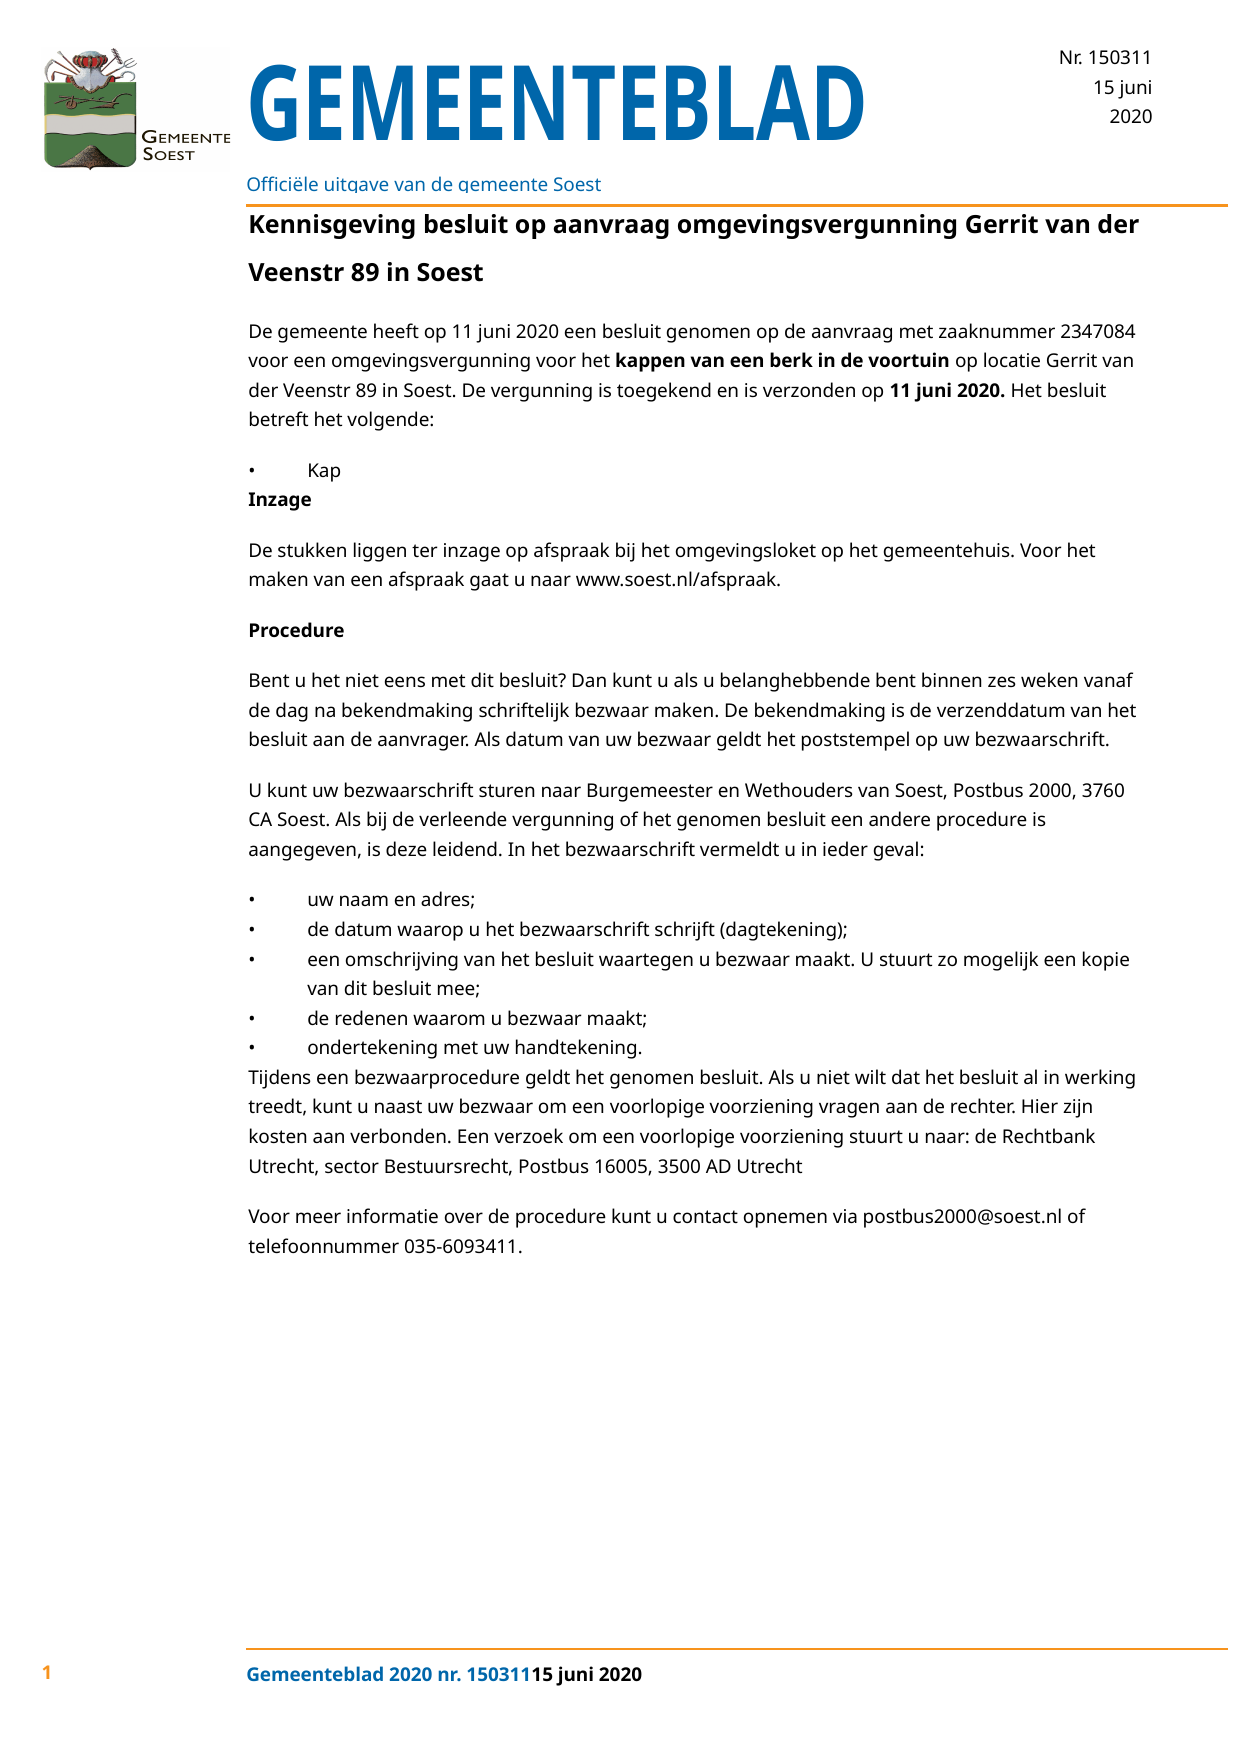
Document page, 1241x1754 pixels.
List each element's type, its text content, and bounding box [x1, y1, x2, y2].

text Voor meer informatie over de procedure kunt u contact opnemen via postbus2000@soest.nl of telefoonnummer 035-6093411. [248, 1203, 1152, 1259]
text Bent u het niet eens met dit besluit? Dan kunt u als u belanghebbende bent binnen zes weken vanaf de dag na bekendmaking schriftelijk bezwaar maken. De bekendmaking is de verzenddatum van het besluit aan de aanvrager. Als datum van uw bezwaar geldt het poststempel op uw bezwaarschrift. [248, 667, 1152, 752]
text Procedure [248, 617, 1152, 643]
list Kap [248, 457, 1152, 483]
text De gemeente heeft op 11 juni 2020 een besluit genomen op de aanvraag met zaaknummer 2347084 voor een omgevingsvergunning voor het kappen van een berk in de voortuin op locatie Gerrit van der Veenstr 89 in Soest. De vergunning is toegekend en is verzonden op 11 juni 2020. Het besluit betreft het volgende: [248, 318, 1152, 432]
list de redenen waarom u bezwaar maakt; [248, 1005, 1152, 1031]
picture [41, 47, 231, 172]
list een omschrijving van het besluit waartegen u bezwaar maakt. U stuurt zo mogelijk een kopie van dit besluit mee; [248, 946, 1152, 1001]
text Kennisgeving besluit op aanvraag omgevingsvergunning Gerrit van der Veenstr 89 in Soest [248, 207, 1152, 288]
list uw naam en adres; [248, 887, 1152, 912]
text De stukken liggen ter inzage op afspraak bij het omgevingsloket op het gemeentehuis. Voor het maken van een afspraak gaat u naar www.soest.nl/afspraak. [248, 537, 1152, 592]
list ondertekening met uw handtekening. [248, 1034, 1152, 1060]
text Inzage [248, 487, 1152, 512]
text Tijdens een bezwaarprocedure geldt het genomen besluit. Als u niet wilt dat het besluit al in werking treedt, kunt u naast uw bezwaar om een voorlopige voorziening vragen aan de rechter. Hier zijn kosten aan verbonden. Een verzoek om een voorlopige voorziening stuurt u naar: de Rechtbank Utrecht, sector Bestuursrecht, Postbus 16005, 3500 AD Utrecht [248, 1064, 1152, 1179]
list de datum waarop u het bezwaarschrift schrijft (dagtekening); [248, 916, 1152, 942]
text U kunt uw bezwaarschrift sturen naar Burgemeester en Wethouders van Soest, Postbus 2000, 3760 CA Soest. Als bij de verleende vergunning of het genomen besluit een andere procedure is aangegeven, is deze leidend. In het bezwaarschrift vermeldt u in ieder geval: [248, 777, 1152, 862]
